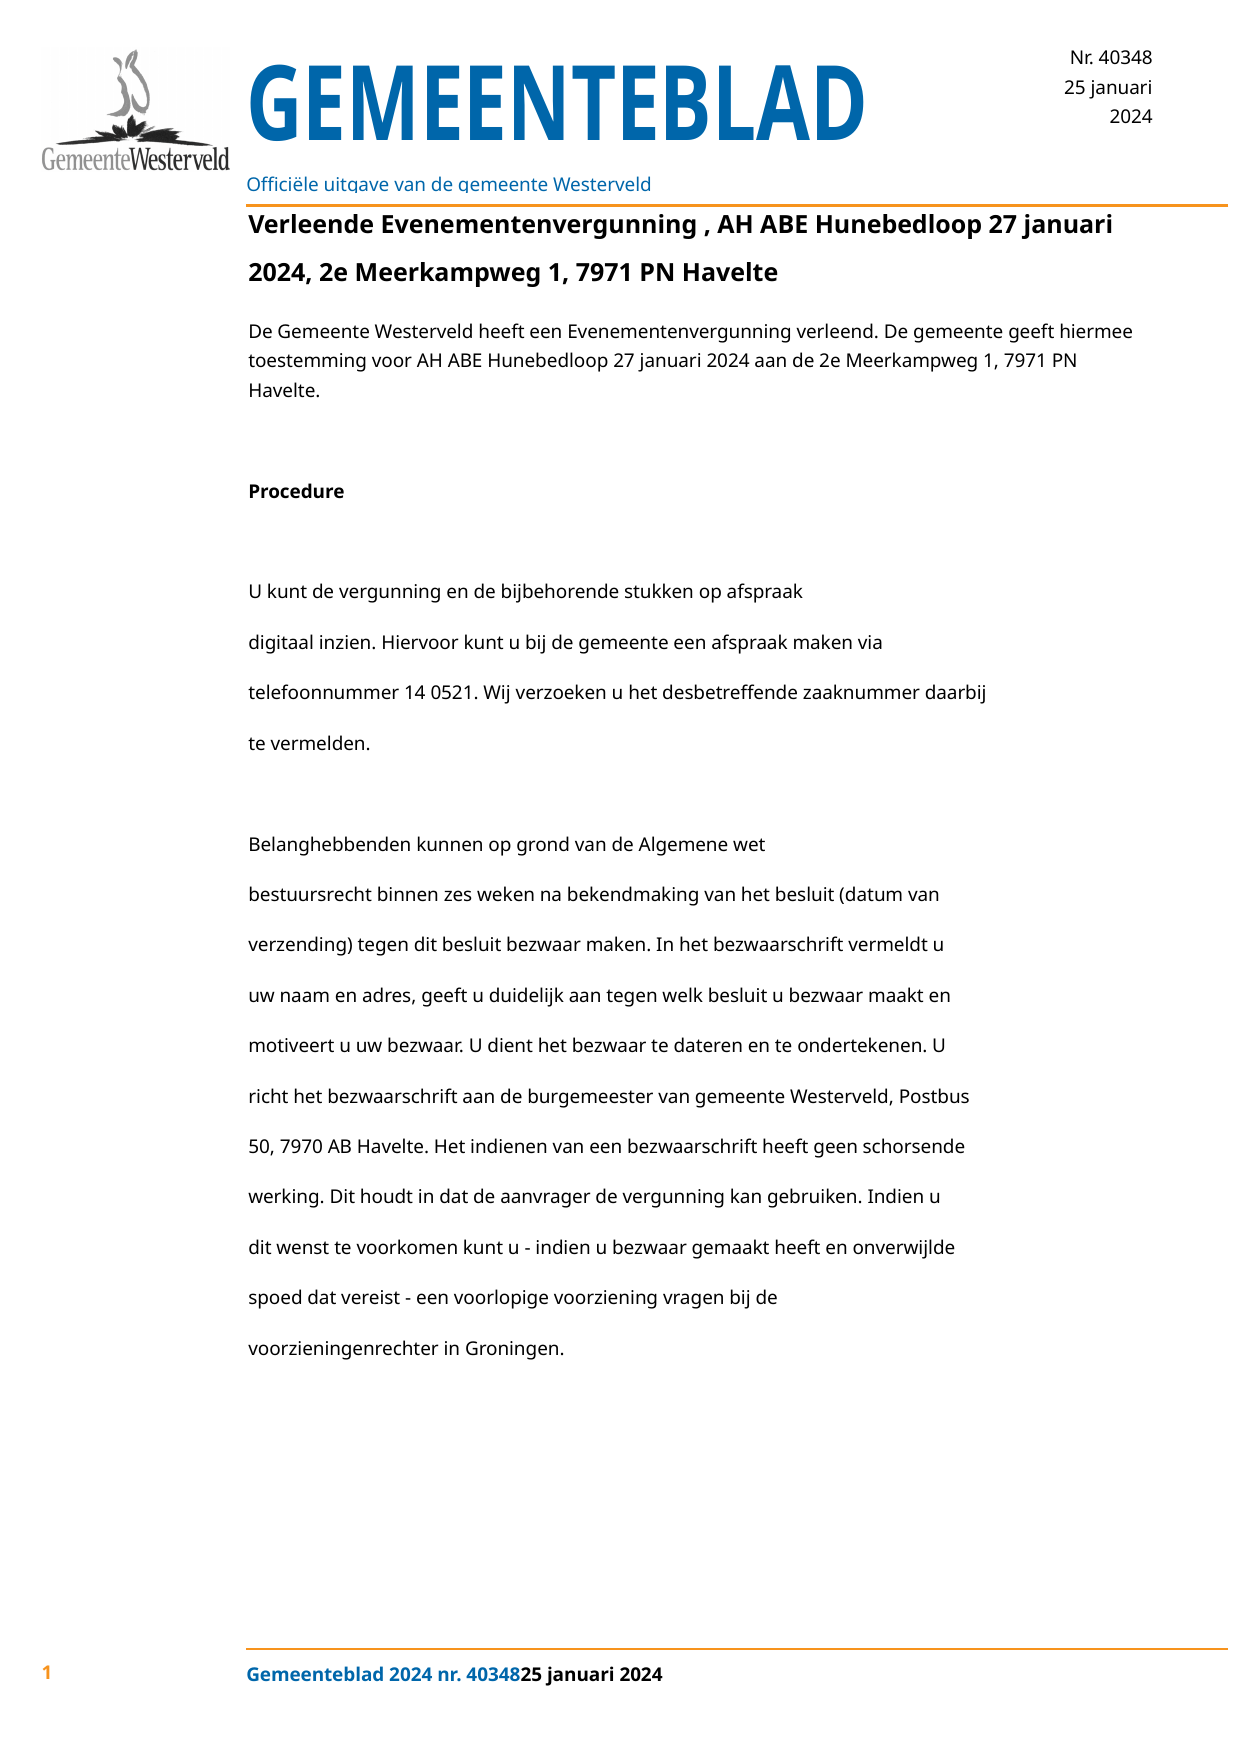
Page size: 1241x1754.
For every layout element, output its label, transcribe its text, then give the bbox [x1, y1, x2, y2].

text verzending) tegen dit besluit bezwaar maken. In het bezwaarschrift vermeldt u [248, 932, 1152, 957]
text richt het bezwaarschrift aan de burgemeester van gemeente Westerveld, Postbus [248, 1083, 1152, 1109]
text Belanghebbenden kunnen op grond van de Algemene wet [248, 831, 1152, 857]
text U kunt de vergunning en de bijbehorende stukken op afspraak [248, 579, 1152, 604]
text 50, 7970 AB Havelte. Het indienen van een bezwaarschrift heeft geen schorsende [248, 1133, 1152, 1159]
text digitaal inzien. Hiervoor kunt u bij de gemeente een afspraak maken via [248, 629, 1152, 655]
text werking. Dit houdt in dat de aanvrager de vergunning kan gebruiken. Indien u [248, 1184, 1152, 1209]
text motiveert u uw bezwaar. U dient het bezwaar te dateren en te ondertekenen. U [248, 1032, 1152, 1058]
text uw naam en adres, geeft u duidelijk aan tegen welk besluit u bezwaar maakt en [248, 982, 1152, 1008]
text Verleende Evenementenvergunning , AH ABE Hunebedloop 27 januari 2024, 2e Meerkampweg 1, 7971 PN Havelte [248, 207, 1152, 288]
text telefoonnummer 14 0521. Wij verzoeken u het desbetreffende zaaknummer daarbij [248, 679, 1152, 705]
text De Gemeente Westerveld heeft een Evenementenvergunning verleend. De gemeente geeft hiermee toestemming voor AH ABE Hunebedloop 27 januari 2024 aan de 2e Meerkampweg 1, 7971 PN Havelte. [248, 318, 1152, 403]
text spoed dat vereist - een voorlopige voorziening vragen bij de [248, 1284, 1152, 1310]
text te vermelden. [248, 730, 1152, 756]
picture [41, 47, 231, 172]
text bestuursrecht binnen zes weken na bekendmaking van het besluit (datum van [248, 881, 1152, 907]
text dit wenst te voorkomen kunt u - indien u bezwaar gemaakt heeft en onverwijlde [248, 1234, 1152, 1260]
text Procedure [248, 478, 1152, 504]
text voorzieningenrechter in Groningen. [248, 1335, 1152, 1361]
